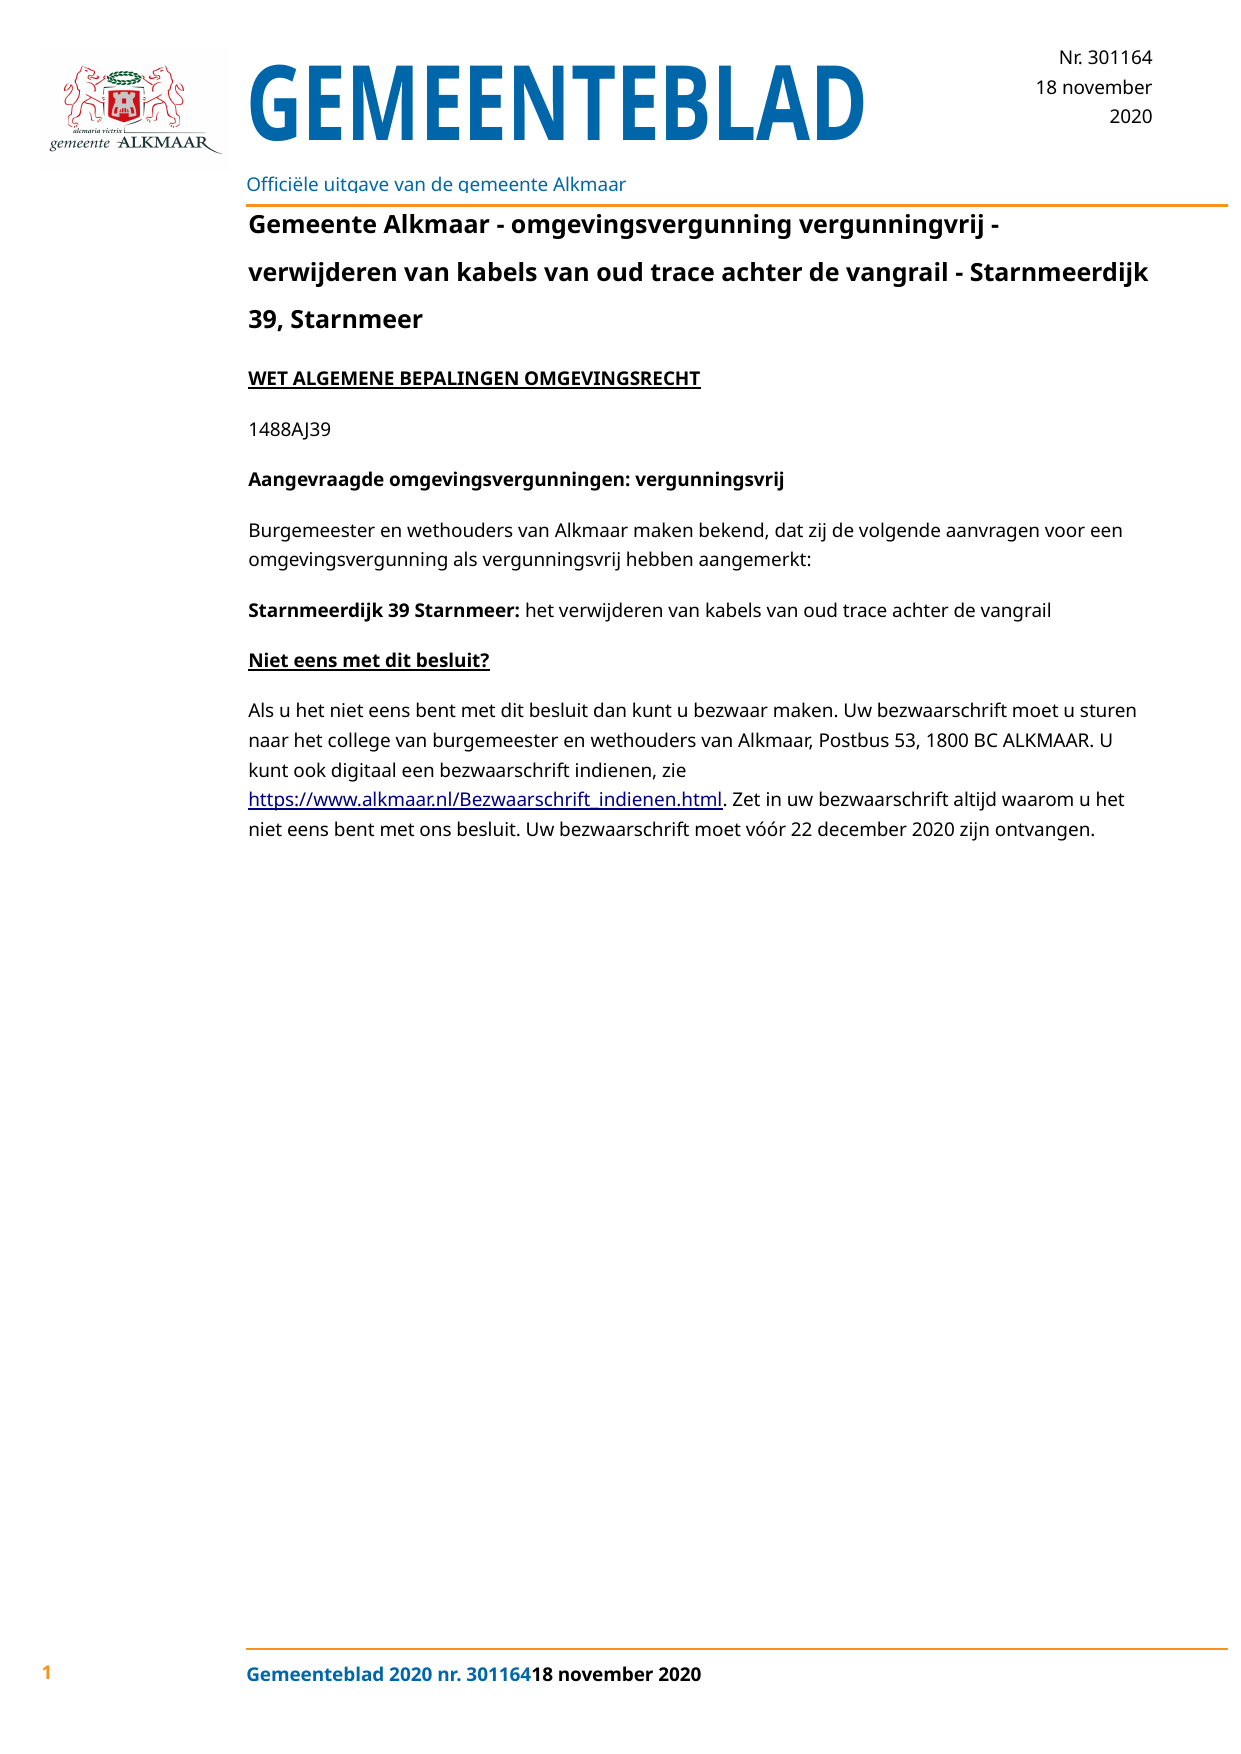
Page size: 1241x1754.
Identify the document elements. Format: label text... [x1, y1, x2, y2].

text Als u het niet eens bent met dit besluit dan kunt u bezwaar maken. Uw bezwaarschrift moet u sturen naar het college van burgemeester en wethouders van Alkmaar, Postbus 53, 1800 BC ALKMAAR. U kunt ook digitaal een bezwaarschrift indienen, zie https://www.alkmaar.nl/Bezwaarschrift_indienen.html. Zet in uw bezwaarschrift altijd waarom u het niet eens bent met ons besluit. Uw bezwaarschrift moet vóór 22 december 2020 zijn ontvangen. [248, 698, 1152, 842]
text WET ALGEMENE BEPALINGEN OMGEVINGSRECHT [248, 366, 1152, 391]
text 1488AJ39 [248, 416, 1152, 442]
text Niet eens met dit besluit? [248, 647, 1152, 673]
text Aangevraagde omgevingsvergunningen: vergunningsvrij [248, 466, 1152, 492]
text Starnmeerdijk 39 Starnmeer: het verwijderen van kabels van oud trace achter de vangrail [248, 597, 1152, 622]
text Burgemeester en wethouders van Alkmaar maken bekend, dat zij de volgende aanvragen voor een omgevingsvergunning als vergunningsvrij hebben aangemerkt: [248, 517, 1152, 572]
text Gemeente Alkmaar - omgevingsvergunning vergunningvrij - verwijderen van kabels van oud trace achter de vangrail - Starnmeerdijk 39, Starnmeer [248, 207, 1152, 336]
picture [41, 47, 231, 172]
